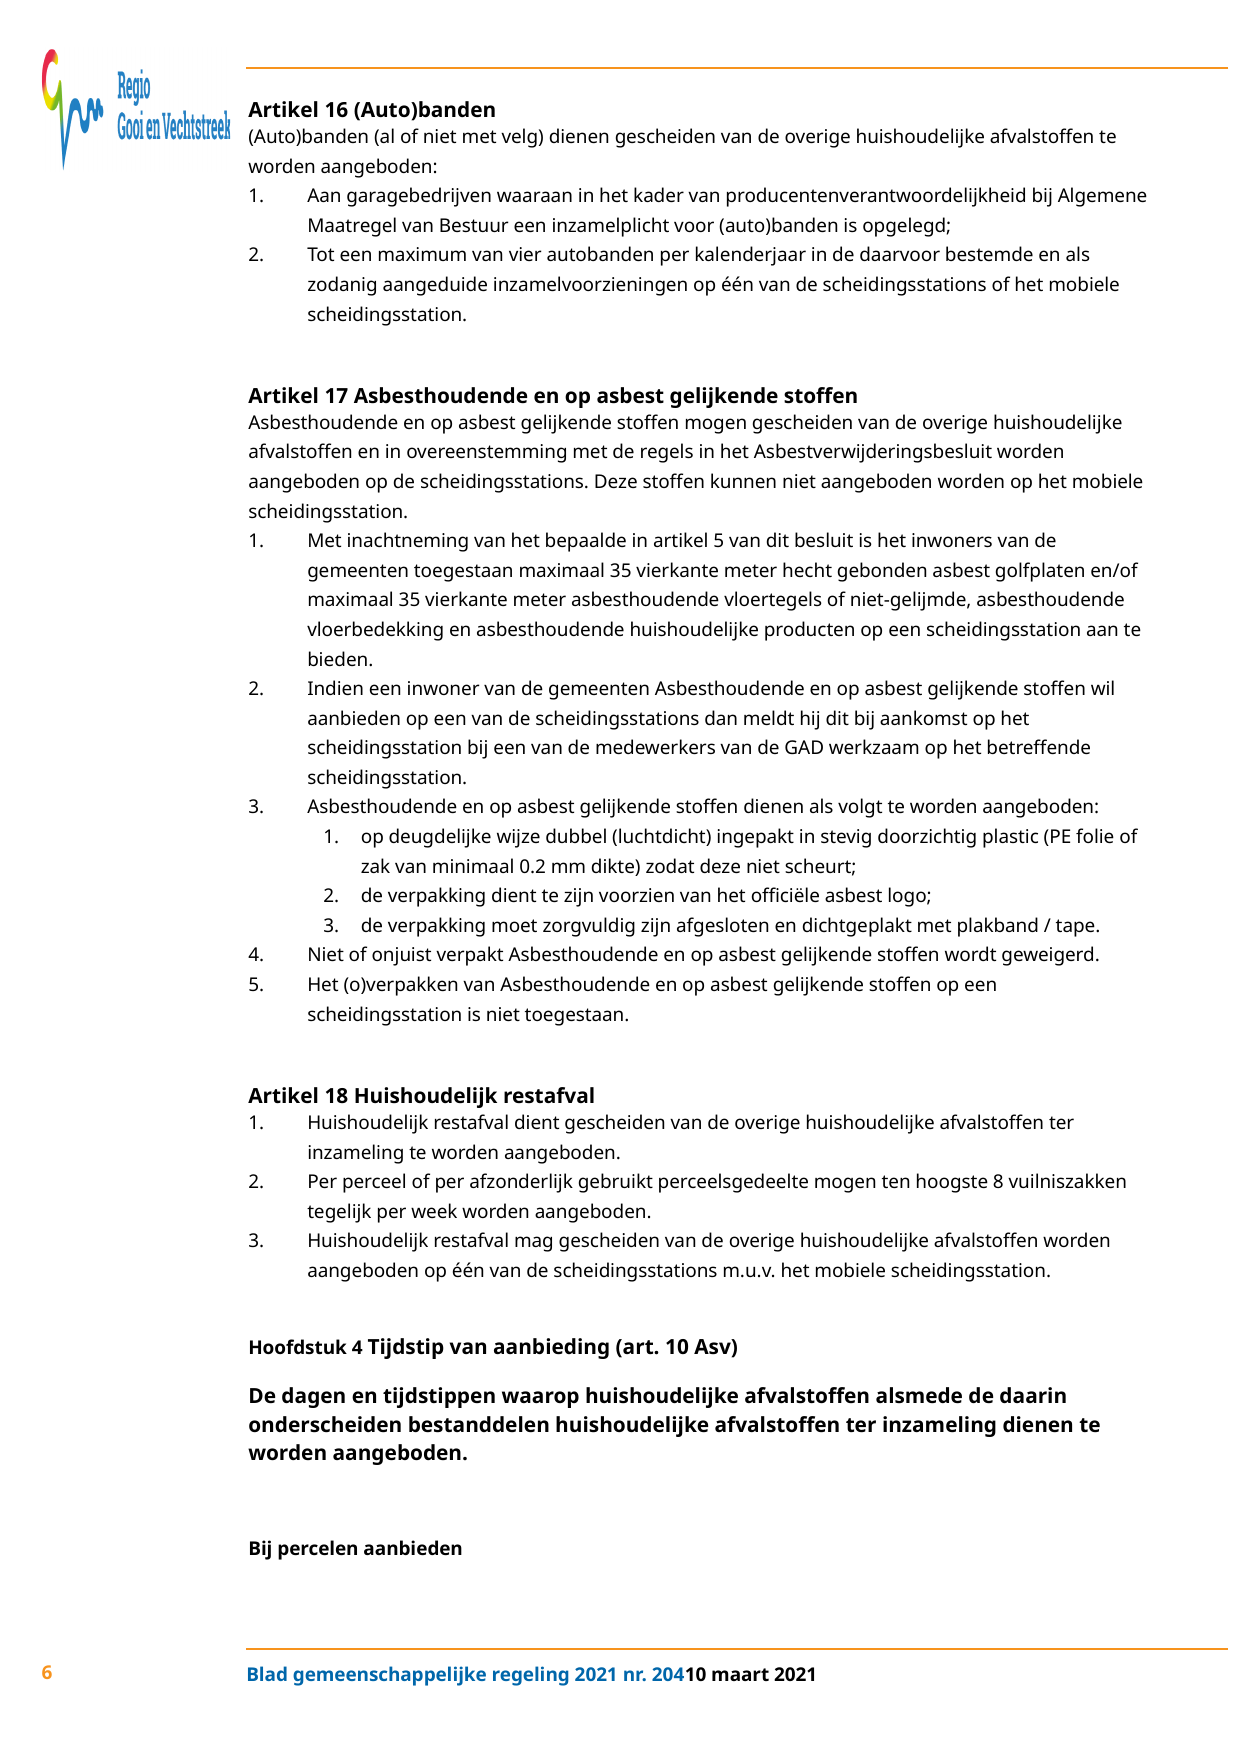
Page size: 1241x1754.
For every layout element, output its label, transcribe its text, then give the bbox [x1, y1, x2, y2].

text De dagen en tijdstippen waarop huishoudelijke afvalstoffen alsmede de daarin onderscheiden bestanddelen huishoudelijke afvalstoffen ter inzameling dienen te worden aangeboden. [248, 1382, 1152, 1467]
list de verpakking dient te zijn voorzien van het officiële asbest logo; [323, 882, 1152, 908]
text Asbesthoudende en op asbest gelijkende stoffen mogen gescheiden van de overige huishoudelijke afvalstoffen en in overeenstemming met de regels in het Asbestverwijderingsbesluit worden aangeboden op de scheidingsstations. Deze stoffen kunnen niet aangeboden worden op het mobiele scheidingsstation. [248, 409, 1152, 524]
text Artikel 17 Asbesthoudende en op asbest gelijkende stoffen [248, 381, 1152, 409]
text Artikel 18 Huishoudelijk restafval [248, 1081, 1152, 1109]
list Tot een maximum van vier autobanden per kalenderjaar in de daarvoor bestemde en als zodanig aangeduide inzamelvoorzieningen op één van de scheidingsstations of het mobiele scheidingsstation. [248, 242, 1152, 326]
list Asbesthoudende en op asbest gelijkende stoffen dienen als volgt te worden aangeboden: [248, 794, 1152, 819]
list Per perceel of per afzonderlijk gebruikt perceelsgedeelte mogen ten hoogste 8 vuilniszakken tegelijk per week worden aangeboden. [248, 1168, 1152, 1224]
list op deugdelijke wijze dubbel (luchtdicht) ingepakt in stevig doorzichtig plastic (PE folie of zak van minimaal 0.2 mm dikte) zodat deze niet scheurt; [323, 823, 1152, 879]
text Artikel 16 (Auto)banden [248, 95, 1152, 123]
list Indien een inwoner van de gemeenten Asbesthoudende en op asbest gelijkende stoffen wil aanbieden op een van de scheidingsstations dan meldt hij dit bij aankomst op het scheidingsstation bij een van de medewerkers van de GAD werkzaam op het betreffende scheidingsstation. [248, 675, 1152, 790]
list Met inachtneming van het bepaalde in artikel 5 van dit besluit is het inwoners van de gemeenten toegestaan maximaal 35 vierkante meter hecht gebonden asbest golfplaten en/of maximaal 35 vierkante meter asbesthoudende vloertegels of niet-gelijmde, asbesthoudende vloerbedekking en asbesthoudende huishoudelijke producten op een scheidingsstation aan te bieden. [248, 527, 1152, 672]
list de verpakking moet zorgvuldig zijn afgesloten en dichtgeplakt met plakband / tape. [323, 912, 1152, 938]
list Huishoudelijk restafval dient gescheiden van de overige huishoudelijke afvalstoffen ter inzameling te worden aangeboden. [248, 1109, 1152, 1164]
list Niet of onjuist verpakt Asbesthoudende en op asbest gelijkende stoffen wordt geweigerd. [248, 942, 1152, 967]
picture [41, 47, 231, 172]
list Huishoudelijk restafval mag gescheiden van de overige huishoudelijke afvalstoffen worden aangeboden op één van de scheidingsstations m.u.v. het mobiele scheidingsstation. [248, 1228, 1152, 1283]
list Aan garagebedrijven waaraan in het kader van producentenverantwoordelijkheid bij Algemene Maatregel van Bestuur een inzamelplicht voor (auto)banden is opgelegd; [248, 182, 1152, 238]
text (Auto)banden (al of niet met velg) dienen gescheiden van de overige huishoudelijke afvalstoffen te worden aangeboden: [248, 123, 1152, 178]
text Bij percelen aanbieden [248, 1533, 1152, 1562]
list Het (o)verpakken van Asbesthoudende en op asbest gelijkende stoffen op een scheidingsstation is niet toegestaan. [248, 971, 1152, 1027]
text Hoofdstuk 4 Tijdstip van aanbieding (art. 10 Asv) [248, 1332, 1152, 1361]
